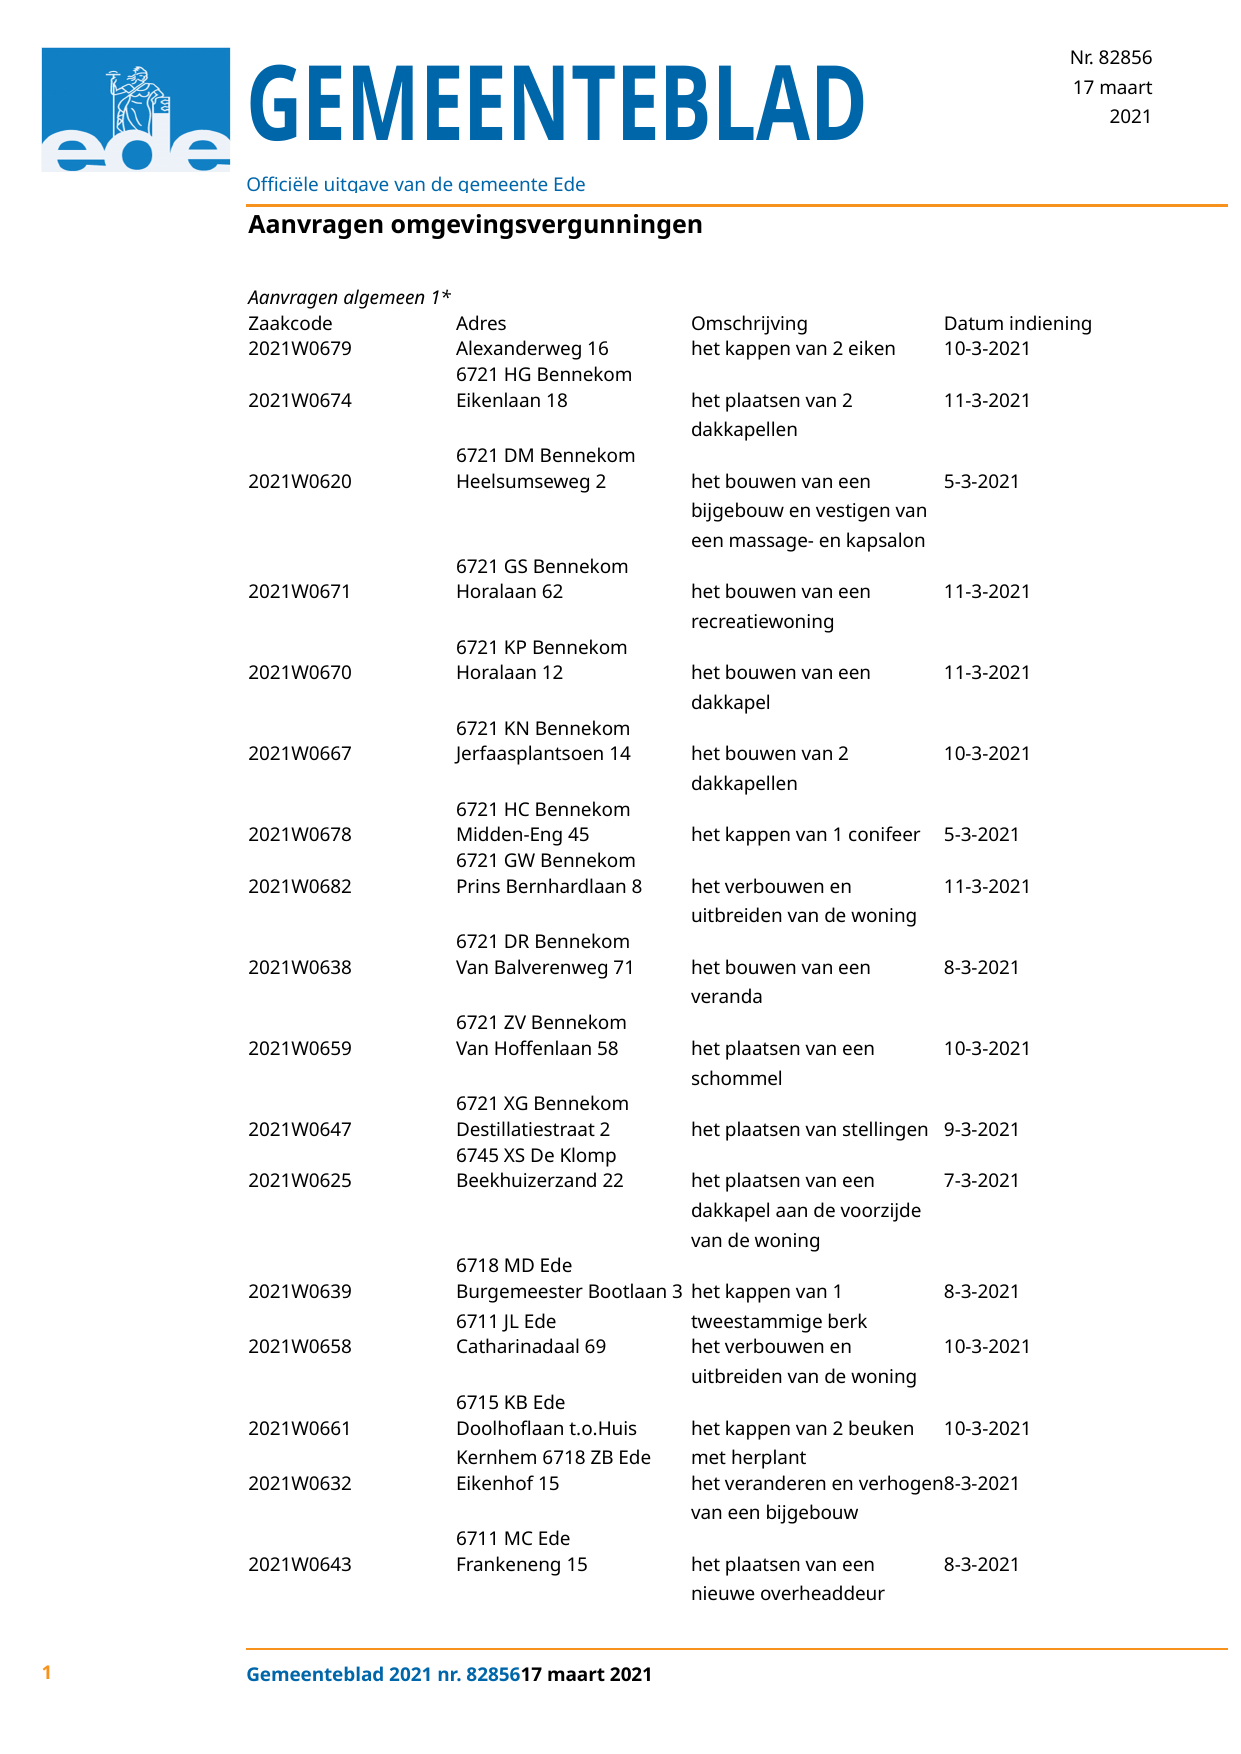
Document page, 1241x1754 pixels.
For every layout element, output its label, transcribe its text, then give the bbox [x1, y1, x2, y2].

table_cell [944, 929, 1152, 954]
table_cell [248, 715, 456, 741]
table_cell Van Hoffenlaan 58 [456, 1035, 691, 1091]
table_cell [248, 361, 456, 387]
table_cell het plaatsen van een nieuwe overheaddeur [691, 1551, 944, 1606]
table_cell [691, 1142, 944, 1168]
table_cell 6721 KP Bennekom [456, 634, 691, 659]
table_cell 11-3-2021 [944, 387, 1152, 442]
table_cell 6721 DM Bennekom [456, 442, 691, 468]
table_cell 10-3-2021 [944, 1035, 1152, 1091]
table_cell het bouwen van een veranda [691, 954, 944, 1009]
table_cell het plaatsen van een dakkapel aan de voorzijde van de woning [691, 1168, 944, 1253]
table_cell 2021W0678 [248, 822, 456, 847]
table_cell het kappen van 2 eiken [691, 335, 944, 361]
table_cell [691, 796, 944, 822]
table_cell [248, 1010, 456, 1035]
table_cell 2021W0674 [248, 387, 456, 442]
table_cell 6745 XS De Klomp [456, 1142, 691, 1168]
table_cell 10-3-2021 [944, 1415, 1152, 1470]
table_cell [248, 1389, 456, 1415]
table_header Omschrijving [691, 310, 944, 335]
table_cell 2021W0638 [248, 954, 456, 1009]
table_cell 8-3-2021 [944, 1551, 1152, 1606]
table_cell Frankeneng 15 [456, 1551, 691, 1606]
table_cell 6715 KB Ede [456, 1389, 691, 1415]
table_cell Eikenhof 15 [456, 1470, 691, 1525]
table_cell [691, 361, 944, 387]
table_cell 6721 DR Bennekom [456, 929, 691, 954]
table_cell [691, 715, 944, 741]
table_cell 6721 HC Bennekom [456, 796, 691, 822]
table_cell het plaatsen van een schommel [691, 1035, 944, 1091]
table_cell 2021W0661 [248, 1415, 456, 1470]
table_cell Beekhuizerzand 22 [456, 1168, 691, 1253]
table_cell Catharinadaal 69 [456, 1334, 691, 1389]
table_cell 9-3-2021 [944, 1116, 1152, 1142]
table_cell 6721 HG Bennekom [456, 361, 691, 387]
table_cell 11-3-2021 [944, 660, 1152, 715]
table_cell 6721 KN Bennekom [456, 715, 691, 741]
table_cell 2021W0659 [248, 1035, 456, 1091]
table_cell 2021W0620 [248, 468, 456, 553]
table_cell 10-3-2021 [944, 1334, 1152, 1389]
table_cell [691, 1525, 944, 1551]
table_cell het bouwen van een recreatiewoning [691, 579, 944, 634]
table_cell het bouwen van 2 dakkapellen [691, 741, 944, 796]
table_cell 2021W0682 [248, 873, 456, 928]
table_cell 6721 XG Bennekom [456, 1091, 691, 1116]
table_cell 7-3-2021 [944, 1168, 1152, 1253]
text Aanvragen omgevingsvergunningen [248, 207, 1152, 241]
table_cell Prins Bernhardlaan 8 [456, 873, 691, 928]
table_cell Eikenlaan 18 [456, 387, 691, 442]
table_cell het bouwen van een dakkapel [691, 660, 944, 715]
table_cell 8-3-2021 [944, 954, 1152, 1009]
table_cell 6718 MD Ede [456, 1253, 691, 1278]
table_cell 2021W0647 [248, 1116, 456, 1142]
table_cell [691, 442, 944, 468]
table_cell 6721 GW Bennekom [456, 848, 691, 873]
table_cell [944, 553, 1152, 578]
table_cell 2021W0632 [248, 1470, 456, 1525]
table_cell 11-3-2021 [944, 873, 1152, 928]
table_cell 8-3-2021 [944, 1278, 1152, 1334]
table_cell 2021W0667 [248, 741, 456, 796]
table_cell [944, 1389, 1152, 1415]
table_cell Horalaan 62 [456, 579, 691, 634]
table_cell [248, 1142, 456, 1168]
table_cell het bouwen van een bijgebouw en vestigen van een massage- en kapsalon [691, 468, 944, 553]
table_cell [691, 1389, 944, 1415]
table_cell [944, 1142, 1152, 1168]
table_cell het plaatsen van stellingen [691, 1116, 944, 1142]
table_cell [944, 796, 1152, 822]
table_cell [248, 796, 456, 822]
table_cell 2021W0671 [248, 579, 456, 634]
table_cell [944, 1253, 1152, 1278]
table_cell [248, 1091, 456, 1116]
text Aanvragen algemeen 1* [248, 284, 1152, 309]
table_cell 2021W0658 [248, 1334, 456, 1389]
table_cell [944, 361, 1152, 387]
table_cell [944, 1525, 1152, 1551]
table_cell 11-3-2021 [944, 579, 1152, 634]
table_cell Jerfaasplantsoen 14 [456, 741, 691, 796]
table_cell [248, 1525, 456, 1551]
table_cell [944, 634, 1152, 659]
table_cell 5-3-2021 [944, 822, 1152, 847]
table_cell het verbouwen en uitbreiden van de woning [691, 1334, 944, 1389]
table_cell [248, 553, 456, 578]
table_cell [248, 634, 456, 659]
table_cell [248, 442, 456, 468]
table_cell [248, 929, 456, 954]
table_cell [944, 848, 1152, 873]
table_cell het kappen van 2 beuken met herplant [691, 1415, 944, 1470]
table_cell Burgemeester Bootlaan 3 6711 JL Ede [456, 1278, 691, 1334]
table_cell 6721 GS Bennekom [456, 553, 691, 578]
table_header Adres [456, 310, 691, 335]
table_cell Destillatiestraat 2 [456, 1116, 691, 1142]
table_cell het kappen van 1 tweestammige berk [691, 1278, 944, 1334]
table_header Zaakcode [248, 310, 456, 335]
table_cell [248, 848, 456, 873]
table_cell [944, 1010, 1152, 1035]
table_cell [944, 442, 1152, 468]
table_cell 10-3-2021 [944, 335, 1152, 361]
table_cell het verbouwen en uitbreiden van de woning [691, 873, 944, 928]
table_cell Alexanderweg 16 [456, 335, 691, 361]
table_cell [691, 553, 944, 578]
picture [41, 47, 231, 172]
table_cell 6711 MC Ede [456, 1525, 691, 1551]
table_cell [691, 1253, 944, 1278]
table_cell Midden-Eng 45 [456, 822, 691, 847]
table_cell 8-3-2021 [944, 1470, 1152, 1525]
table_cell Doolhoflaan t.o.Huis Kernhem 6718 ZB Ede [456, 1415, 691, 1470]
table_cell Heelsumseweg 2 [456, 468, 691, 553]
table_cell [248, 1253, 456, 1278]
table_cell 2021W0639 [248, 1278, 456, 1334]
table_cell het kappen van 1 conifeer [691, 822, 944, 847]
table_cell 2021W0670 [248, 660, 456, 715]
table_cell Horalaan 12 [456, 660, 691, 715]
table_header Datum indiening [944, 310, 1152, 335]
table_cell het veranderen en verhogen van een bijgebouw [691, 1470, 944, 1525]
table_cell [691, 848, 944, 873]
table_cell 2021W0625 [248, 1168, 456, 1253]
table_cell 2021W0643 [248, 1551, 456, 1606]
table_cell [691, 1091, 944, 1116]
table_cell 10-3-2021 [944, 741, 1152, 796]
table_cell [691, 634, 944, 659]
table_cell Van Balverenweg 71 [456, 954, 691, 1009]
table_cell [944, 1091, 1152, 1116]
table_cell het plaatsen van 2 dakkapellen [691, 387, 944, 442]
table_cell 2021W0679 [248, 335, 456, 361]
table_cell 5-3-2021 [944, 468, 1152, 553]
table_cell [944, 715, 1152, 741]
table_cell 6721 ZV Bennekom [456, 1010, 691, 1035]
table_cell [691, 1010, 944, 1035]
table_cell [691, 929, 944, 954]
